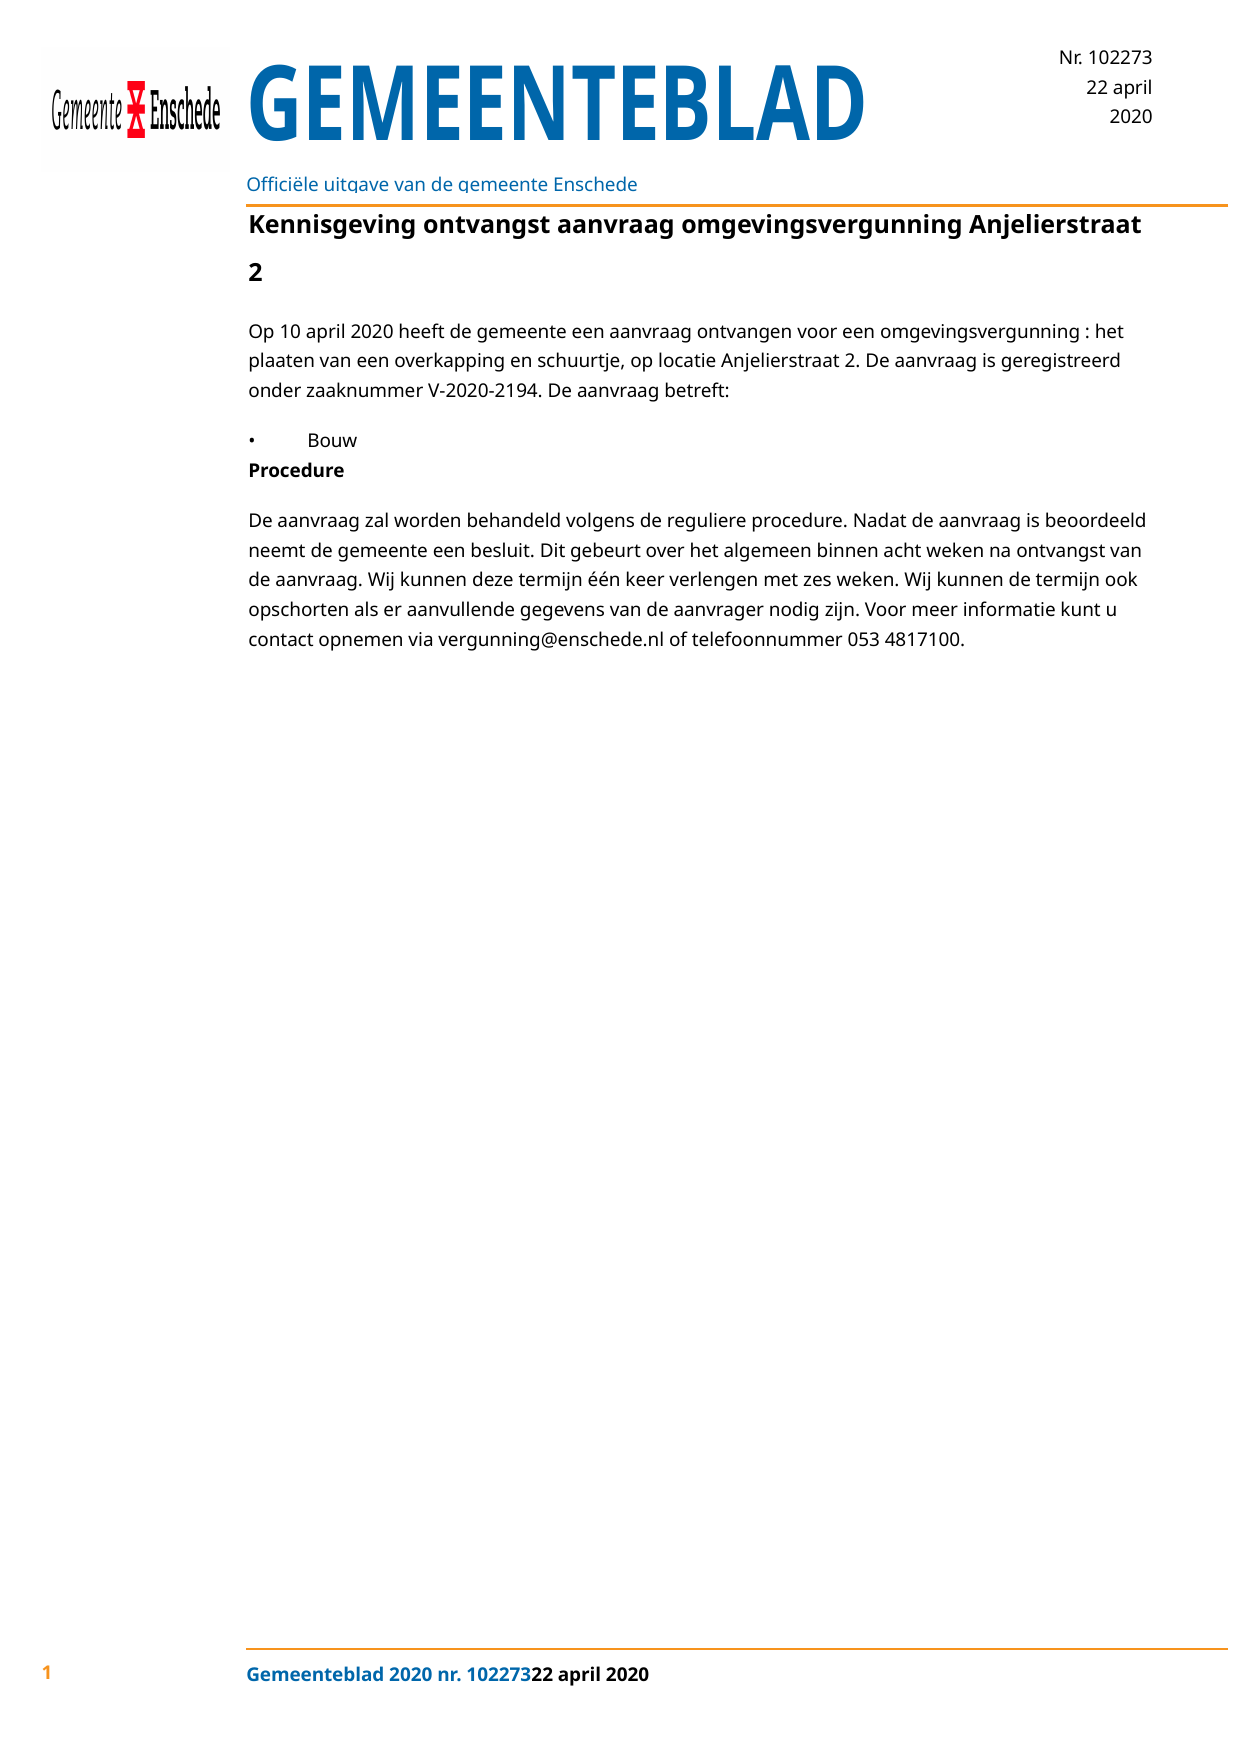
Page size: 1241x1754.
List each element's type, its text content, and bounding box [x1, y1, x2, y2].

picture [41, 47, 231, 172]
text Op 10 april 2020 heeft de gemeente een aanvraag ontvangen voor een omgevingsvergunning : het plaaten van een overkapping en schuurtje, op locatie Anjelierstraat 2. De aanvraag is geregistreerd onder zaaknummer V-2020-2194. De aanvraag betreft: [248, 318, 1152, 403]
list Bouw [248, 427, 1152, 453]
text De aanvraag zal worden behandeld volgens de reguliere procedure. Nadat de aanvraag is beoordeeld neemt de gemeente een besluit. Dit gebeurt over het algemeen binnen acht weken na ontvangst van de aanvraag. Wij kunnen deze termijn één keer verlengen met zes weken. Wij kunnen de termijn ook opschorten als er aanvullende gegevens van de aanvrager nodig zijn. Voor meer informatie kunt u contact opnemen via vergunning@enschede.nl of telefoonnummer 053 4817100. [248, 507, 1152, 652]
text Kennisgeving ontvangst aanvraag omgevingsvergunning Anjelierstraat 2 [248, 207, 1152, 288]
text Procedure [248, 457, 1152, 483]
